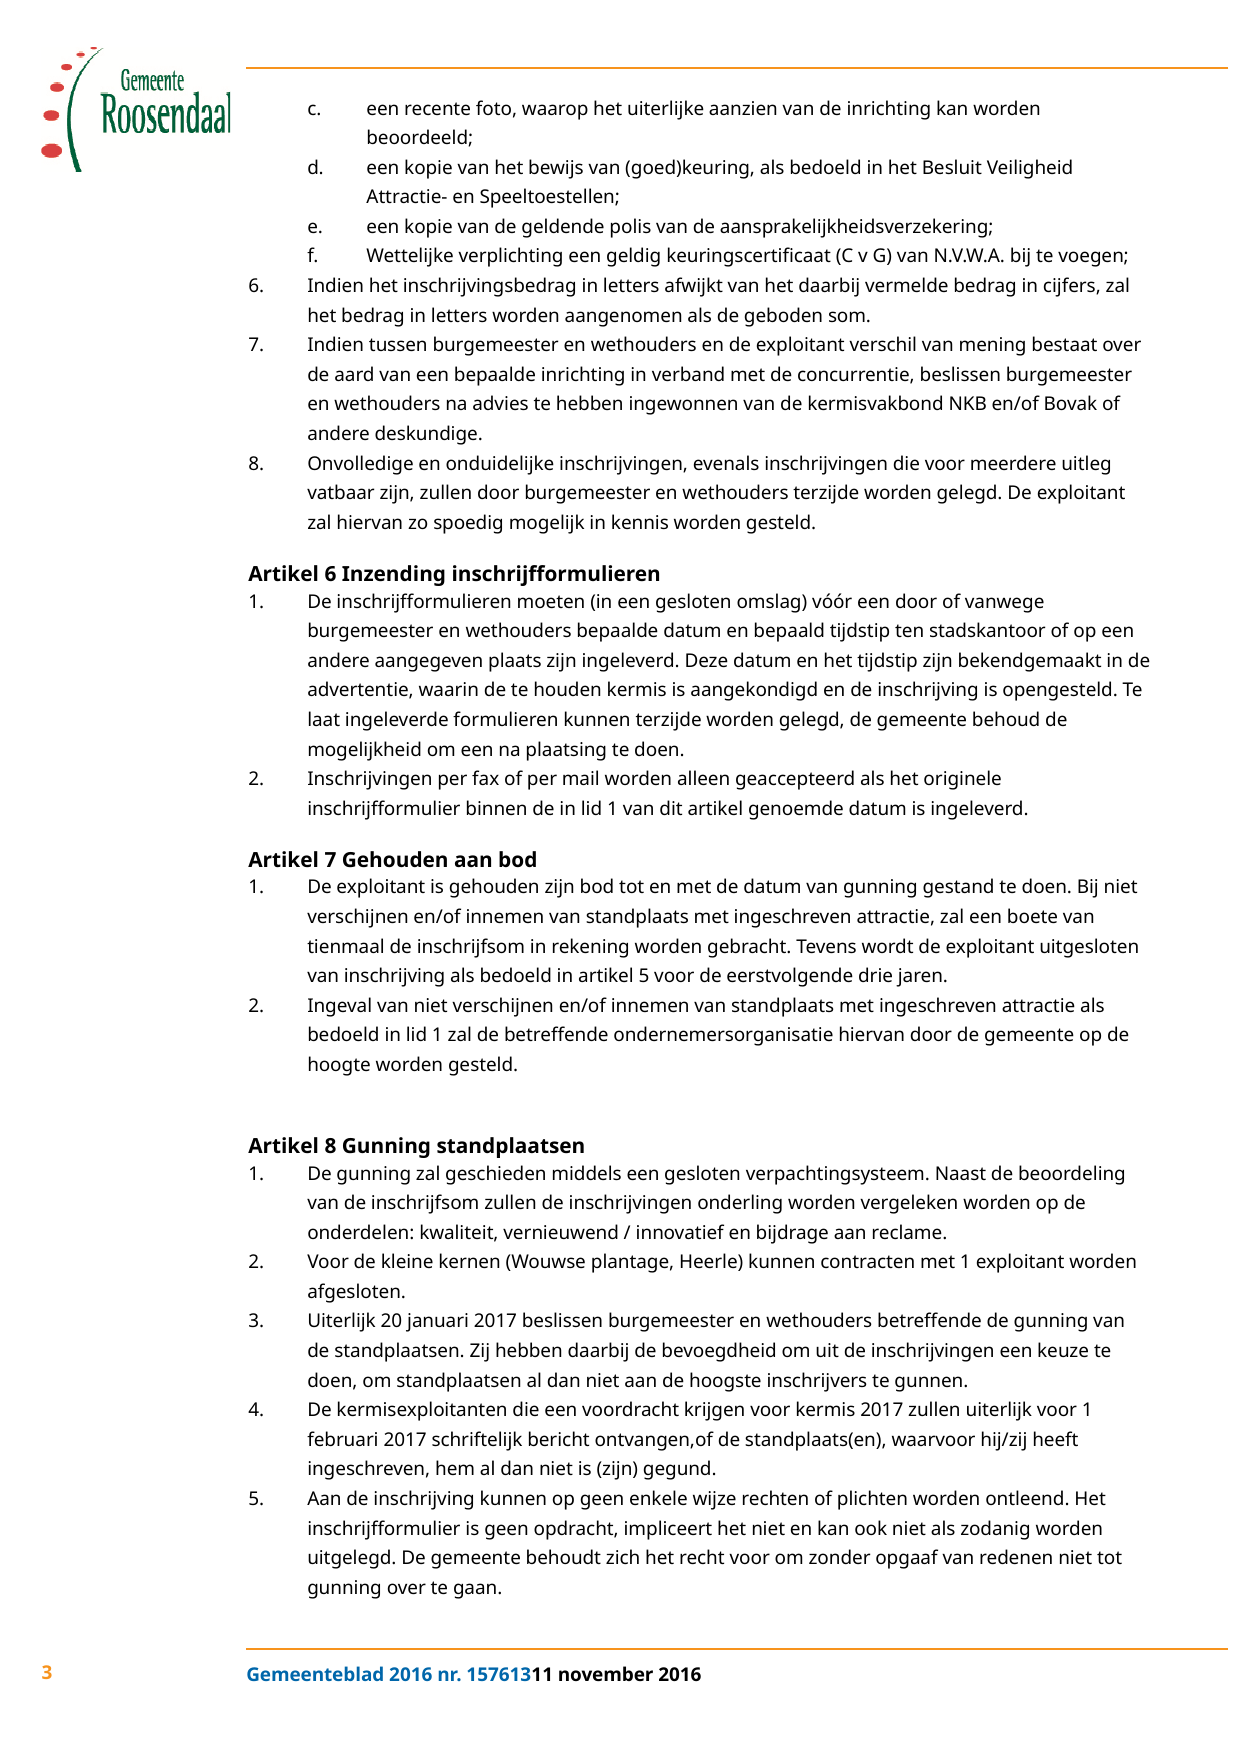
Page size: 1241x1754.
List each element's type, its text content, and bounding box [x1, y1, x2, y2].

list Indien het inschrijvingsbedrag in letters afwijkt van het daarbij vermelde bedrag in cijfers, zal het bedrag in letters worden aangenomen als de geboden som. [248, 272, 1152, 328]
list Wettelijke verplichting een geldig keuringscertificaat (C v G) van N.V.W.A. bij te voegen; [307, 243, 1152, 268]
text Artikel 8 Gunning standplaatsen [248, 1131, 1152, 1160]
list Aan de inschrijving kunnen op geen enkele wijze rechten of plichten worden ontleend. Het inschrijfformulier is geen opdracht, impliceert het niet en kan ook niet als zodanig worden uitgelegd. De gemeente behoudt zich het recht voor om zonder opgaaf van redenen niet tot gunning over te gaan. [248, 1485, 1152, 1599]
list Uiterlijk 20 januari 2017 beslissen burgemeester en wethouders betreffende de gunning van de standplaatsen. Zij hebben daarbij de bevoegdheid om uit de inschrijvingen een keuze te doen, om standplaatsen al dan niet aan de hoogste inschrijvers te gunnen. [248, 1308, 1152, 1392]
list een kopie van het bewijs van (goed)keuring, als bedoeld in het Besluit Veiligheid Attractie- en Speeltoestellen; [307, 154, 1152, 209]
list De kermisexploitanten die een voordracht krijgen voor kermis 2017 zullen uiterlijk voor 1 februari 2017 schriftelijk bericht ontvangen,of de standplaats(en), waarvoor hij/zij heeft ingeschreven, hem al dan niet is (zijn) gegund. [248, 1396, 1152, 1481]
list Inschrijvingen per fax of per mail worden alleen geaccepteerd als het originele inschrijfformulier binnen de in lid 1 van dit artikel genoemde datum is ingeleverd. [248, 765, 1152, 821]
text Artikel 6 Inzending inschrijfformulieren [248, 559, 1152, 588]
list De exploitant is gehouden zijn bod tot en met de datum van gunning gestand te doen. Bij niet verschijnen en/of innemen van standplaats met ingeschreven attractie, zal een boete van tienmaal de inschrijfsom in rekening worden gebracht. Tevens wordt de exploitant uitgesloten van inschrijving als bedoeld in artikel 5 voor de eerstvolgende drie jaren. [248, 874, 1152, 988]
list Indien tussen burgemeester en wethouders en de exploitant verschil van mening bestaat over de aard van een bepaalde inrichting in verband met de concurrentie, beslissen burgemeester en wethouders na advies te hebben ingewonnen van de kermisvakbond NKB en/of Bovak of andere deskundige. [248, 331, 1152, 446]
picture [41, 47, 231, 172]
list De inschrijfformulieren moeten (in een gesloten omslag) vóór een door of vanwege burgemeester en wethouders bepaalde datum en bepaald tijdstip ten stadskantoor of op een andere aangegeven plaats zijn ingeleverd. Deze datum en het tijdstip zijn bekendgemaakt in de advertentie, waarin de te houden kermis is aangekondigd en de inschrijving is opengesteld. Te laat ingeleverde formulieren kunnen terzijde worden gelegd, de gemeente behoud de mogelijkheid om een na plaatsing te doen. [248, 588, 1152, 761]
list Onvolledige en onduidelijke inschrijvingen, evenals inschrijvingen die voor meerdere uitleg vatbaar zijn, zullen door burgemeester en wethouders terzijde worden gelegd. De exploitant zal hiervan zo spoedig mogelijk in kennis worden gesteld. [248, 450, 1152, 535]
list De gunning zal geschieden middels een gesloten verpachtingsysteem. Naast de beoordeling van de inschrijfsom zullen de inschrijvingen onderling worden vergeleken worden op de onderdelen: kwaliteit, vernieuwend / innovatief en bijdrage aan reclame. [248, 1160, 1152, 1244]
text Artikel 7 Gehouden aan bod [248, 845, 1152, 874]
list een recente foto, waarop het uiterlijke aanzien van de inrichting kan worden beoordeeld; [307, 95, 1152, 150]
list een kopie van de geldende polis van de aansprakelijkheidsverzekering; [307, 213, 1152, 239]
list Voor de kleine kernen (Wouwse plantage, Heerle) kunnen contracten met 1 exploitant worden afgesloten. [248, 1248, 1152, 1304]
list Ingeval van niet verschijnen en/of innemen van standplaats met ingeschreven attractie als bedoeld in lid 1 zal de betreffende ondernemersorganisatie hiervan door de gemeente op de hoogte worden gesteld. [248, 992, 1152, 1077]
